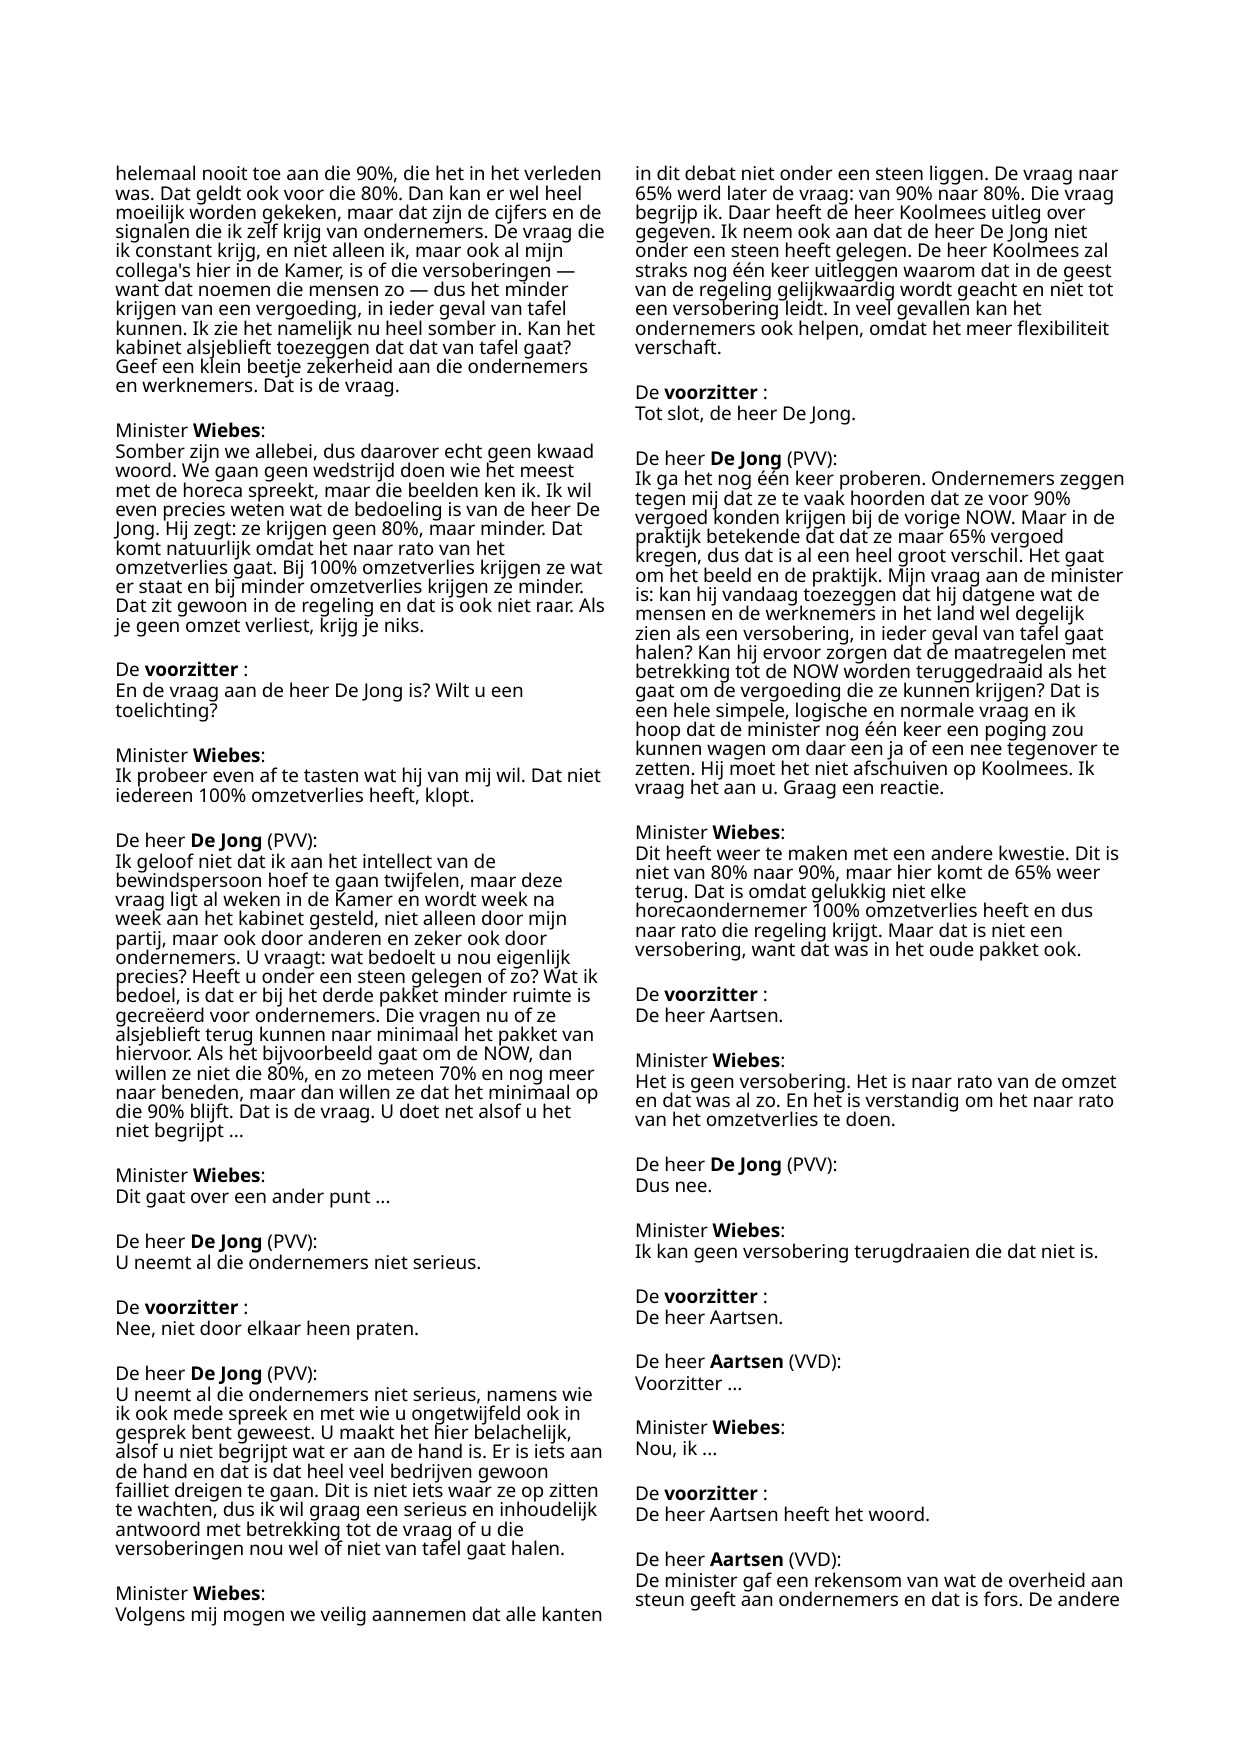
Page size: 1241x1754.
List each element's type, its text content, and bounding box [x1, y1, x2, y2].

text Dit heeft weer te maken met een andere kwestie. Dit is niet van 80% naar 90%, maar hier komt de 65% weer terug. Dat is omdat gelukkig niet elke horecaondernemer 100% omzetverlies heeft en dus naar rato die regeling krijgt. Maar dat is niet een versobering, want dat was in het oude pakket ook. [635, 844, 1125, 960]
text helemaal nooit toe aan die 90%, die het in het verleden was. Dat geldt ook voor die 80%. Dan kan er wel heel moeilijk worden gekeken, maar dat zijn de cijfers en de signalen die ik zelf krijg van ondernemers. De vraag die ik constant krijg, en niet alleen ik, maar ook al mijn collega's hier in de Kamer, is of die versoberingen — want dat noemen die mensen zo — dus het minder krijgen van een vergoeding, in ieder geval van tafel kunnen. Ik zie het namelijk nu heel somber in. Kan het kabinet alsjeblieft toezeggen dat dat van tafel gaat? Geef een klein beetje zekerheid aan die ondernemers en werknemers. Dat is de vraag. [115, 165, 605, 397]
text Minister Wiebes: [635, 1414, 1125, 1440]
text De voorzitter : [635, 981, 1125, 1007]
text De minister gaf een rekensom van wat de overheid aan steun geeft aan ondernemers en dat is fors. De andere [635, 1572, 1125, 1611]
text Ik probeer even af te tasten wat hij van mij wil. Dat niet iedereen 100% omzetverlies heeft, klopt. [115, 767, 605, 806]
text Minister Wiebes: [635, 1217, 1125, 1243]
text Voorzitter ... [635, 1374, 1125, 1394]
text En de vraag aan de heer De Jong is? Wilt u een toelichting? [115, 682, 605, 721]
text De voorzitter : [115, 657, 605, 682]
text Minister Wiebes: [115, 417, 605, 443]
text Volgens mij mogen we veilig aannemen dat alle kanten [115, 1606, 605, 1625]
text Nee, niet door elkaar heen praten. [115, 1320, 605, 1339]
text Het is geen versobering. Het is naar rato van de omzet en dat was al zo. En het is verstandig om het naar rato van het omzetverlies te doen. [635, 1073, 1125, 1130]
text Dit gaat over een ander punt ... [115, 1188, 605, 1207]
text Minister Wiebes: [635, 819, 1125, 844]
text De heer Aartsen. [635, 1309, 1125, 1328]
text Minister Wiebes: [635, 1047, 1125, 1073]
text Ik ga het nog één keer proberen. Ondernemers zeggen tegen mij dat ze te vaak hoorden dat ze voor 90% vergoed konden krijgen bij de vorige NOW. Maar in de praktijk betekende dat dat ze maar 65% vergoed kregen, dus dat is al een heel groot verschil. Het gaat om het beeld en de praktijk. Mijn vraag aan de minister is: kan hij vandaag toezeggen dat hij datgene wat de mensen en de werknemers in het land wel degelijk zien als een versobering, in ieder geval van tafel gaat halen? Kan hij ervoor zorgen dat de maatregelen met betrekking tot de NOW worden teruggedraaid als het gaat om de vergoeding die ze kunnen krijgen? Dat is een hele simpele, logische en normale vraag en ik hoop dat de minister nog één keer een poging zou kunnen wagen om daar een ja of een nee tegenover te zetten. Hij moet het niet afschuiven op Koolmees. Ik vraag het aan u. Graag een reactie. [635, 470, 1125, 798]
text U neemt al die ondernemers niet serieus. [115, 1254, 605, 1273]
text De heer De Jong (PVV): [635, 1151, 1125, 1177]
text U neemt al die ondernemers niet serieus, namens wie ik ook mede spreek en met wie u ongetwijfeld ook in gesprek bent geweest. U maakt het hier belachelijk, alsof u niet begrijpt wat er aan de hand is. Er is iets aan de hand en dat is dat heel veel bedrijven gewoon failliet dreigen te gaan. Dit is niet iets waar ze op zitten te wachten, dus ik wil graag een serieus en inhoudelijk antwoord met betrekking tot de vraag of u die versoberingen nou wel of niet van tafel gaat halen. [115, 1386, 605, 1559]
text in dit debat niet onder een steen liggen. De vraag naar 65% werd later de vraag: van 90% naar 80%. Die vraag begrijp ik. Daar heeft de heer Koolmees uitleg over gegeven. Ik neem ook aan dat de heer De Jong niet onder een steen heeft gelegen. De heer Koolmees zal straks nog één keer uitleggen waarom dat in de geest van de regeling gelijkwaardig wordt geacht en niet tot een versobering leidt. In veel gevallen kan het ondernemers ook helpen, omdat het meer flexibiliteit verschaft. [635, 165, 1125, 358]
text Nou, ik ... [635, 1440, 1125, 1459]
text De voorzitter : [635, 379, 1125, 404]
text De heer De Jong (PVV): [635, 445, 1125, 470]
text De heer De Jong (PVV): [115, 1228, 605, 1254]
text Minister Wiebes: [115, 1580, 605, 1606]
text De heer De Jong (PVV): [115, 827, 605, 853]
text Dus nee. [635, 1177, 1125, 1196]
text Ik kan geen versobering terugdraaien die dat niet is. [635, 1243, 1125, 1262]
text De heer Aartsen. [635, 1007, 1125, 1026]
text Tot slot, de heer De Jong. [635, 404, 1125, 424]
text Minister Wiebes: [115, 1162, 605, 1188]
text De heer Aartsen (VVD): [635, 1349, 1125, 1374]
text Ik geloof niet dat ik aan het intellect van de bewindspersoon hoef te gaan twijfelen, maar deze vraag ligt al weken in de Kamer en wordt week na week aan het kabinet gesteld, niet alleen door mijn partij, maar ook door anderen en zeker ook door ondernemers. U vraagt: wat bedoelt u nou eigenlijk precies? Heeft u onder een steen gelegen of zo? Wat ik bedoel, is dat er bij het derde pakket minder ruimte is gecreëerd voor ondernemers. Die vragen nu of ze alsjeblieft terug kunnen naar minimaal het pakket van hiervoor. Als het bijvoorbeeld gaat om de NOW, dan willen ze niet die 80%, en zo meteen 70% en nog meer naar beneden, maar dan willen ze dat het minimaal op die 90% blijft. Dat is de vraag. U doet net alsof u het niet begrijpt ... [115, 853, 605, 1142]
text De voorzitter : [115, 1294, 605, 1320]
text De voorzitter : [635, 1283, 1125, 1309]
text Minister Wiebes: [115, 742, 605, 767]
text De voorzitter : [635, 1480, 1125, 1506]
text De heer Aartsen (VVD): [635, 1546, 1125, 1572]
text Somber zijn we allebei, dus daarover echt geen kwaad woord. We gaan geen wedstrijd doen wie het meest met de horeca spreekt, maar die beelden ken ik. Ik wil even precies weten wat de bedoeling is van de heer De Jong. Hij zegt: ze krijgen geen 80%, maar minder. Dat komt natuurlijk omdat het naar rato van het omzetverlies gaat. Bij 100% omzetverlies krijgen ze wat er staat en bij minder omzetverlies krijgen ze minder. Dat zit gewoon in de regeling en dat is ook niet raar. Als je geen omzet verliest, krijg je niks. [115, 443, 605, 636]
text De heer De Jong (PVV): [115, 1360, 605, 1386]
text De heer Aartsen heeft het woord. [635, 1506, 1125, 1525]
